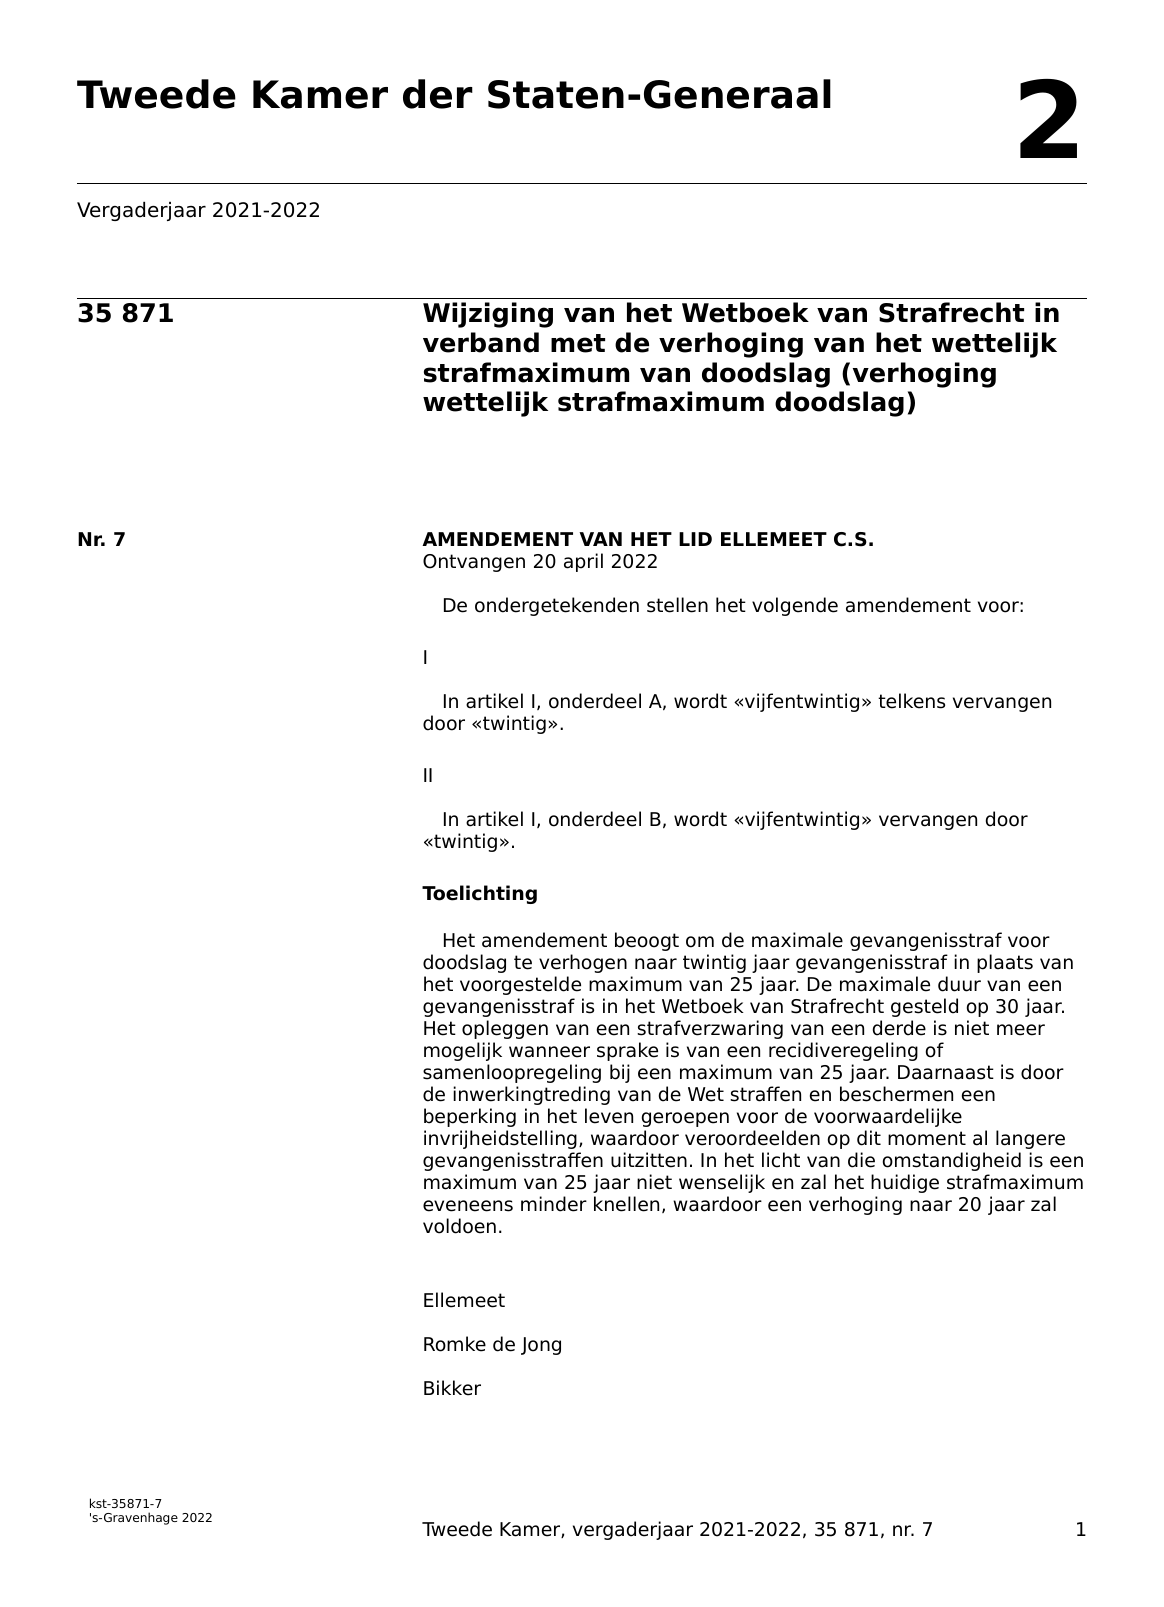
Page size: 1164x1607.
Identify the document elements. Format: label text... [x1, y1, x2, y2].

subtitle Nr. 7 AMENDEMENT VAN HET LID ELLEMEET C.S. [77, 529, 1087, 551]
table_header 2 [886, 59, 1087, 183]
text kst-35871-7 [88, 1497, 323, 1511]
subtitle II [422, 765, 1087, 787]
table_cell Vergaderjaar 2021-2022 [77, 184, 1087, 298]
text Ellemeet Romke de Jong Bikker [422, 1268, 1087, 1400]
table_header Tweede Kamer der Staten-Generaal [77, 59, 886, 183]
text In artikel I, onderdeel A, wordt «vijfentwintig» telkens vervangen door «twintig». [422, 691, 1087, 735]
text Ontvangen 20 april 2022 [422, 551, 1087, 573]
subtitle I [422, 647, 1087, 669]
text Het amendement beoogt om de maximale gevangenisstraf voor doodslag te verhogen naar twintig jaar gevangenisstraf in plaats van het voorgestelde maximum van 25 jaar. De maximale duur van een gevangenisstraf is in het Wetboek van Strafrecht gesteld op 30 jaar. Het opleggen van een strafverzwaring van een derde is niet meer mogelijk wanneer sprake is van een recidiveregeling of samenloopregeling bij een maximum van 25 jaar. Daarnaast is door de inwerkingtreding van de Wet straffen en beschermen een beperking in het leven geroepen voor de voorwaardelijke invrijheidstelling, waardoor veroordeelden op dit moment al langere gevangenisstraffen uitzitten. In het licht van die omstandigheid is een maximum van 25 jaar niet wenselijk en zal het huidige strafmaximum eveneens minder knellen, waardoor een verhoging naar 20 jaar zal voldoen. [422, 930, 1087, 1238]
text In artikel I, onderdeel B, wordt «vijfentwintig» vervangen door «twintig». [422, 809, 1087, 853]
subtitle 35 871 Wijziging van het Wetboek van Strafrecht in verband met de verhoging van het wettelijk strafmaximum van doodslag (verhoging wettelijk strafmaximum doodslag) [77, 299, 1087, 418]
text 's-Gravenhage 2022 [88, 1511, 323, 1525]
subtitle Toelichting [422, 883, 1087, 905]
text De ondergetekenden stellen het volgende amendement voor: [422, 595, 1087, 617]
